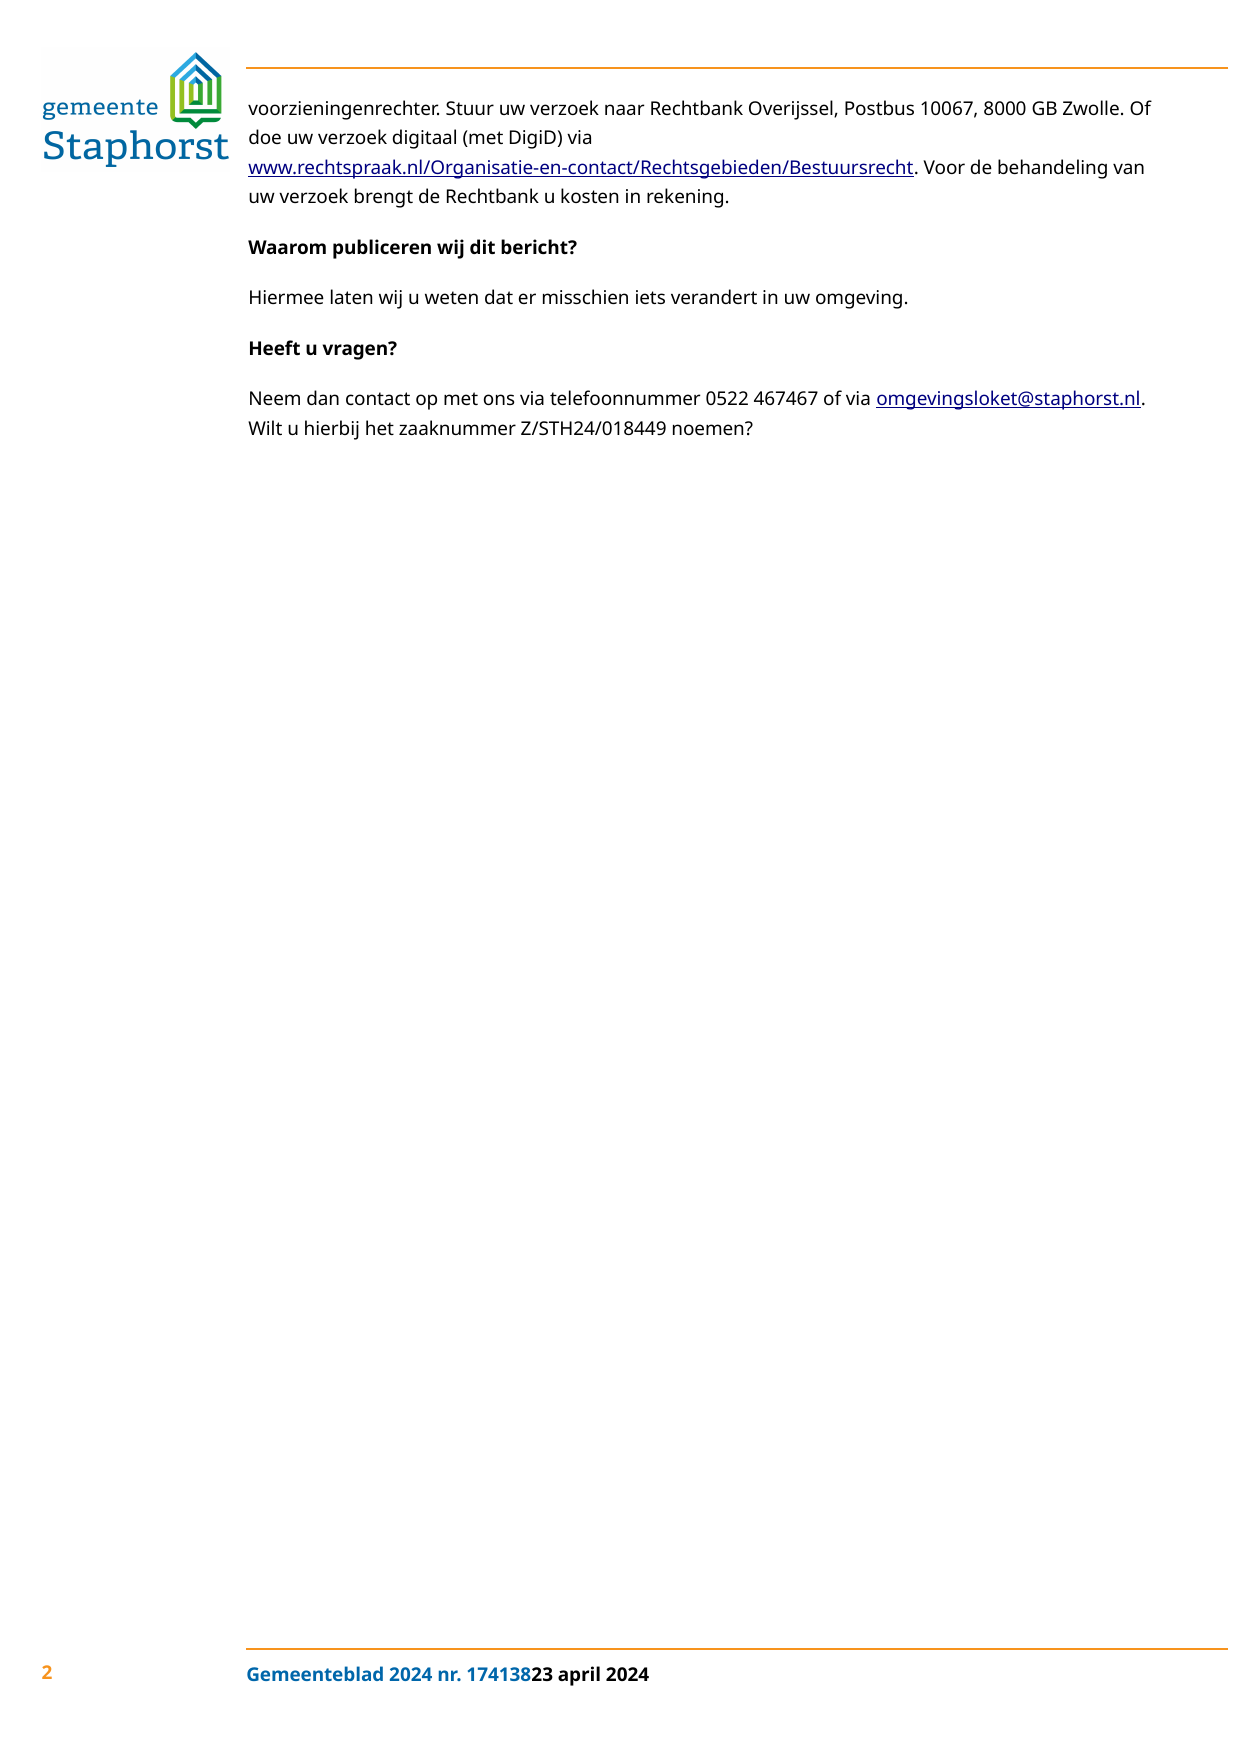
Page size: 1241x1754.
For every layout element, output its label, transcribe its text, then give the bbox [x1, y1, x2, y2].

picture [41, 47, 231, 172]
text Waarom publiceren wij dit bericht? [248, 234, 1152, 260]
text voorzieningenrechter. Stuur uw verzoek naar Rechtbank Overijssel, Postbus 10067, 8000 GB Zwolle. Of doe uw verzoek digitaal (met DigiD) via www.rechtspraak.nl/Organisatie-en-contact/Rechtsgebieden/Bestuursrecht. Voor de behandeling van uw verzoek brengt de Rechtbank u kosten in rekening. [248, 95, 1152, 209]
text Heeft u vragen? [248, 335, 1152, 361]
text Hiermee laten wij u weten dat er misschien iets verandert in uw omgeving. [248, 284, 1152, 310]
text Neem dan contact op met ons via telefoonnummer 0522 467467 of via omgevingsloket@staphorst.nl. Wilt u hierbij het zaaknummer Z/STH24/018449 noemen? [248, 385, 1152, 441]
